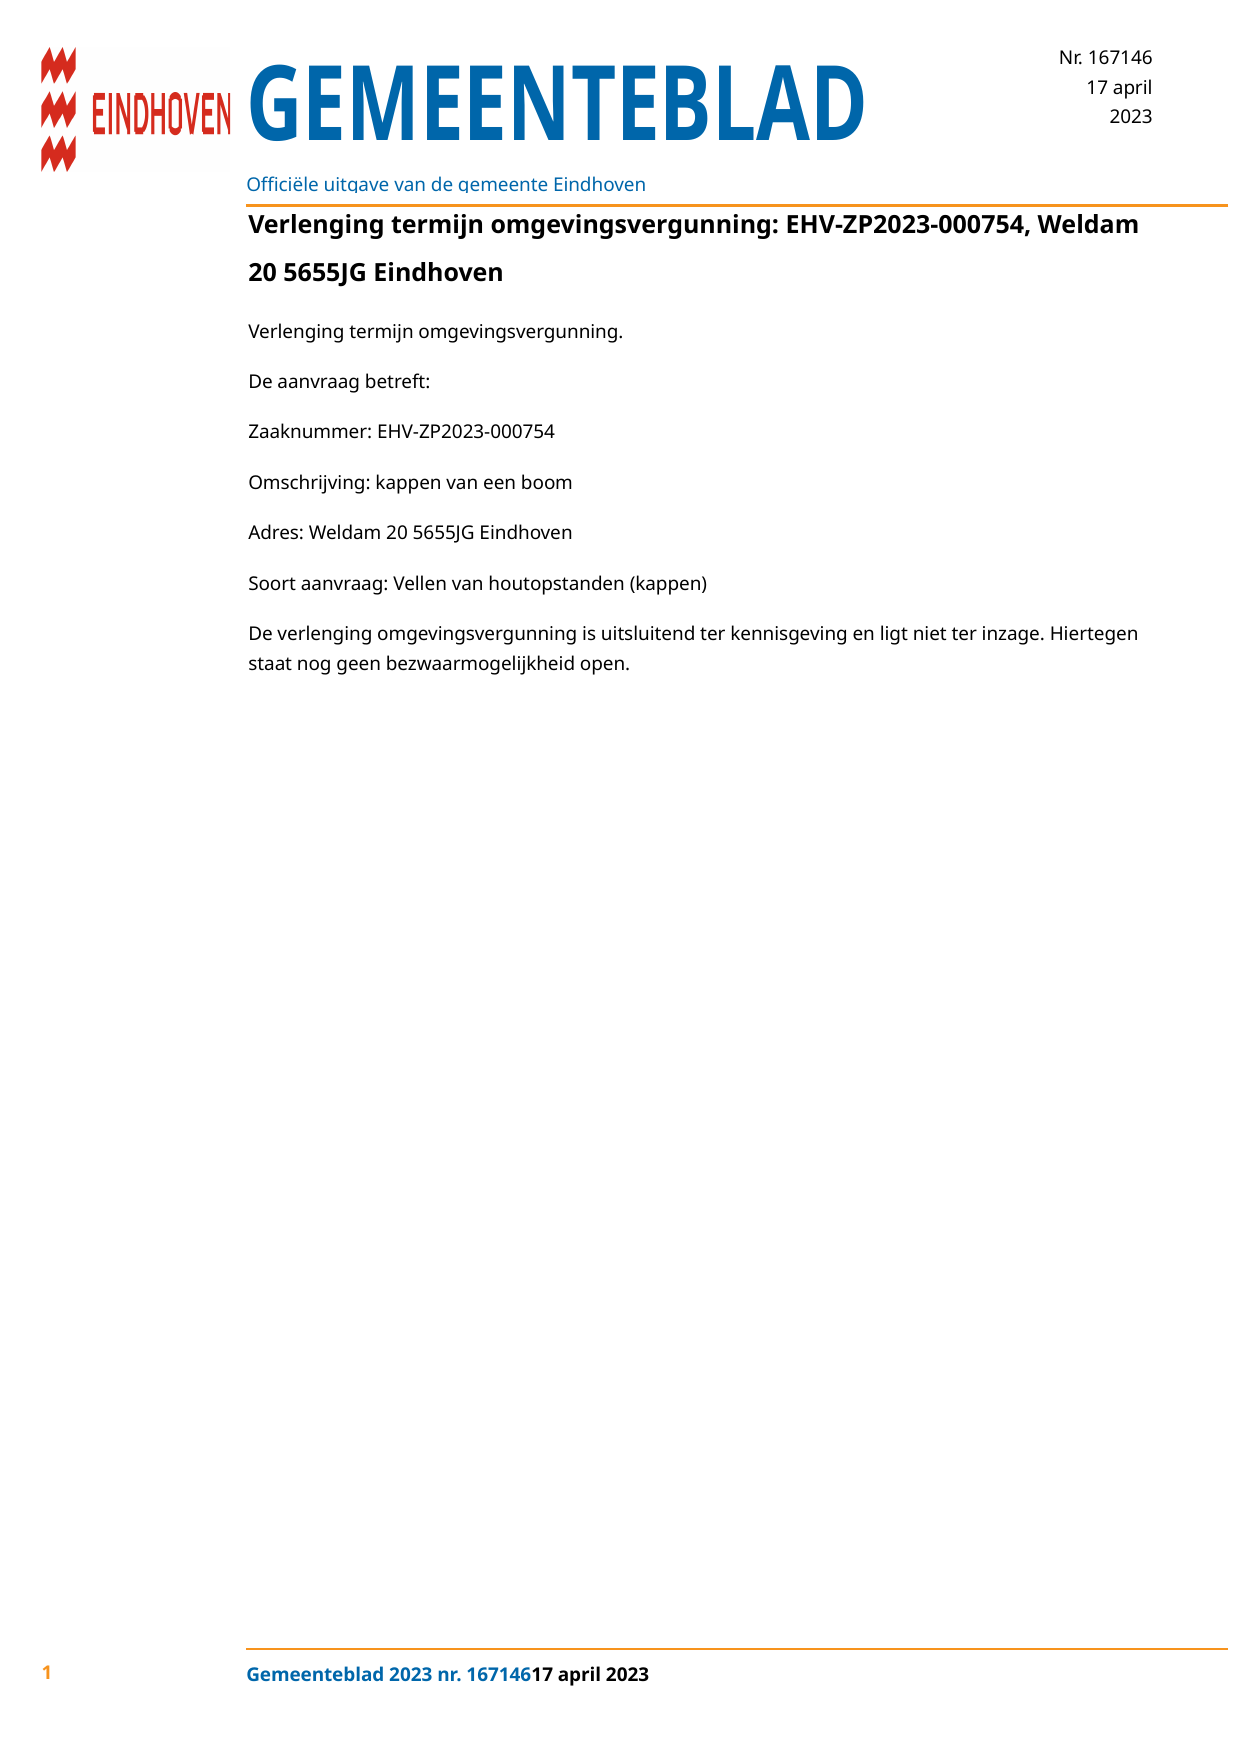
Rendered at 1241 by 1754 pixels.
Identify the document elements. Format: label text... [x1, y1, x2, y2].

text De aanvraag betreft: [248, 368, 1152, 394]
text Soort aanvraag: Vellen van houtopstanden (kappen) [248, 570, 1152, 596]
picture [41, 47, 231, 172]
text De verlenging omgevingsvergunning is uitsluitend ter kennisgeving en ligt niet ter inzage. Hiertegen staat nog geen bezwaarmogelijkheid open. [248, 620, 1152, 676]
text Adres: Weldam 20 5655JG Eindhoven [248, 519, 1152, 545]
text Zaaknummer: EHV-ZP2023-000754 [248, 419, 1152, 444]
text Verlenging termijn omgevingsvergunning: EHV-ZP2023-000754, Weldam 20 5655JG Eindhoven [248, 207, 1152, 288]
text Verlenging termijn omgevingsvergunning. [248, 318, 1152, 344]
text Omschrijving: kappen van een boom [248, 469, 1152, 495]
